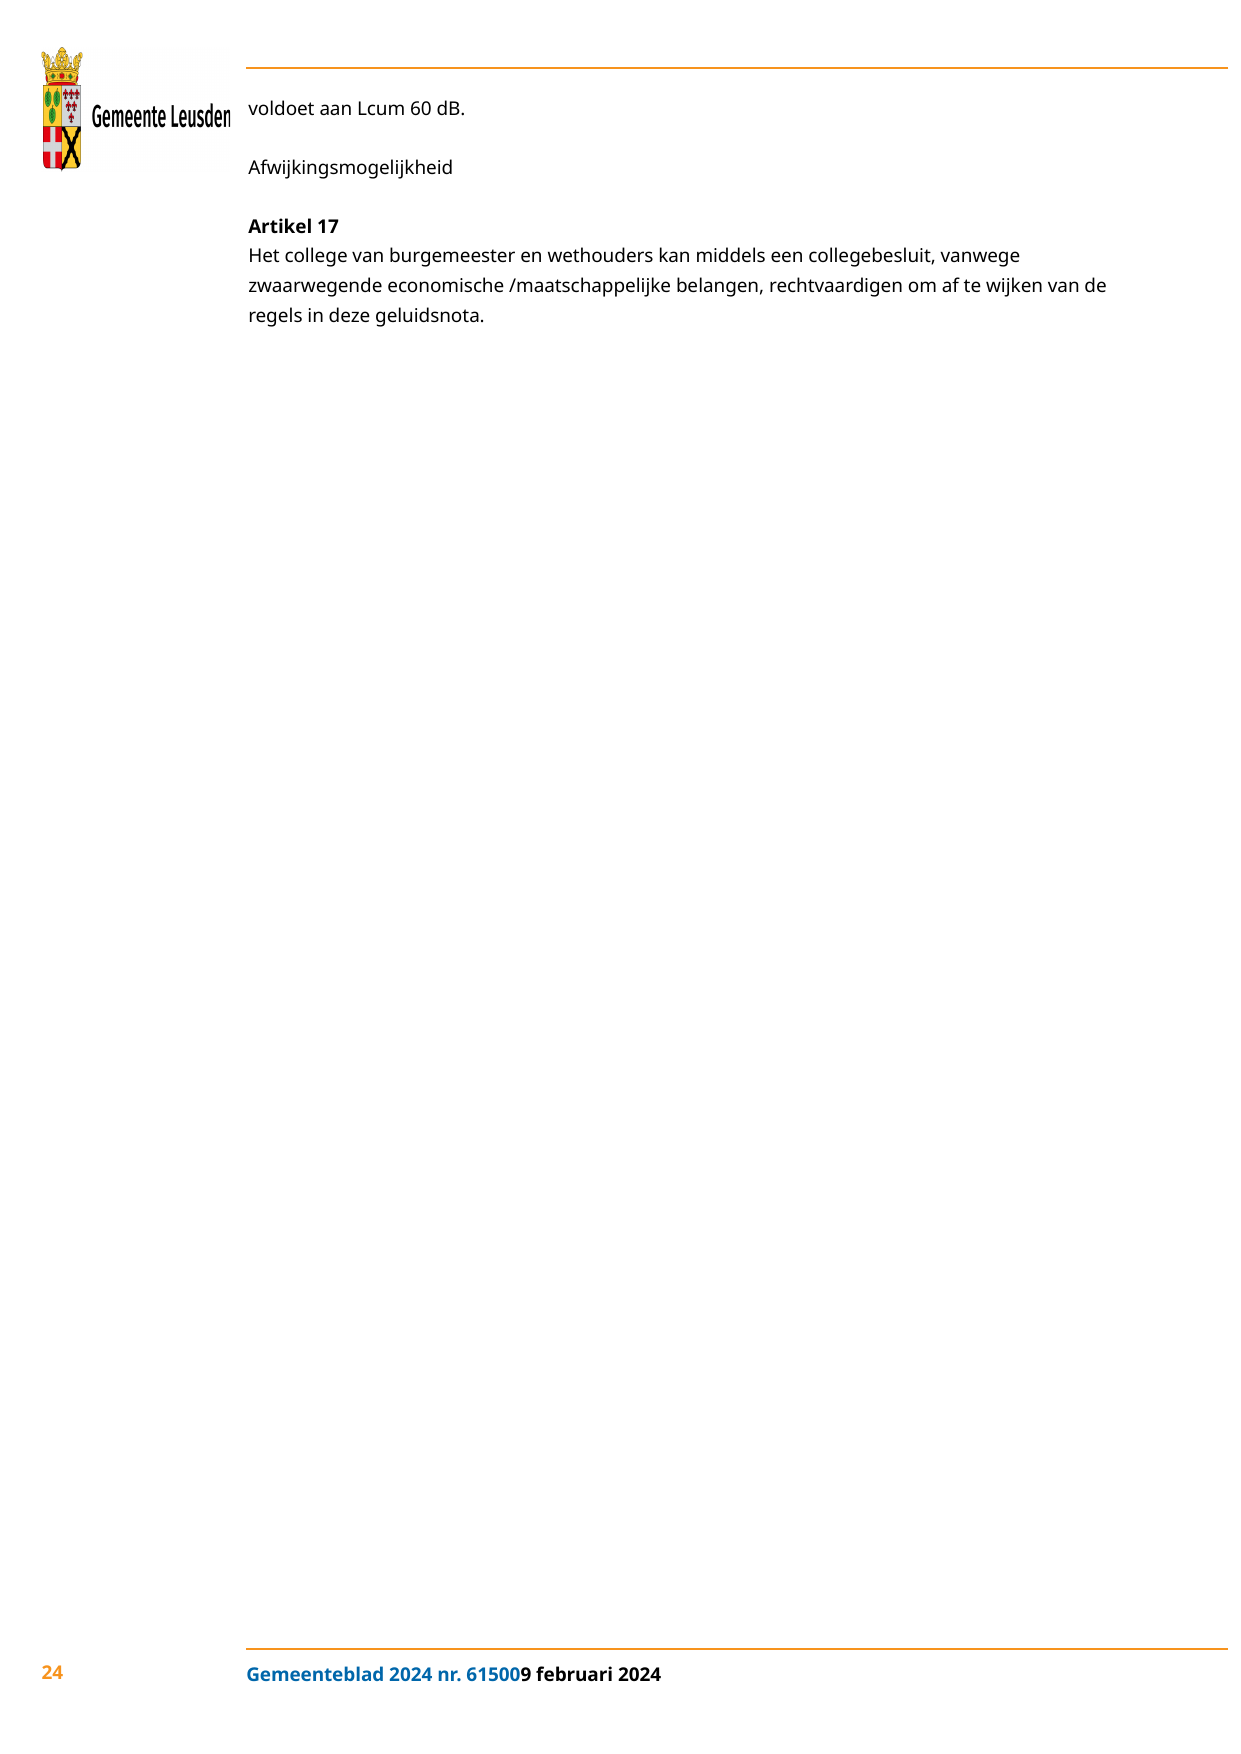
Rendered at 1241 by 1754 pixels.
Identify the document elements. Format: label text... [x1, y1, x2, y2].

text Afwijkingsmogelijkheid [248, 154, 1152, 180]
text voldoet aan Lcum 60 dB. [248, 95, 1152, 121]
text Het college van burgemeester en wethouders kan middels een collegebesluit, vanwege zwaarwegende economische /maatschappelijke belangen, rechtvaardigen om af te wijken van de regels in deze geluidsnota. [248, 243, 1152, 328]
picture [41, 47, 231, 172]
text Artikel 17 [248, 213, 1152, 239]
